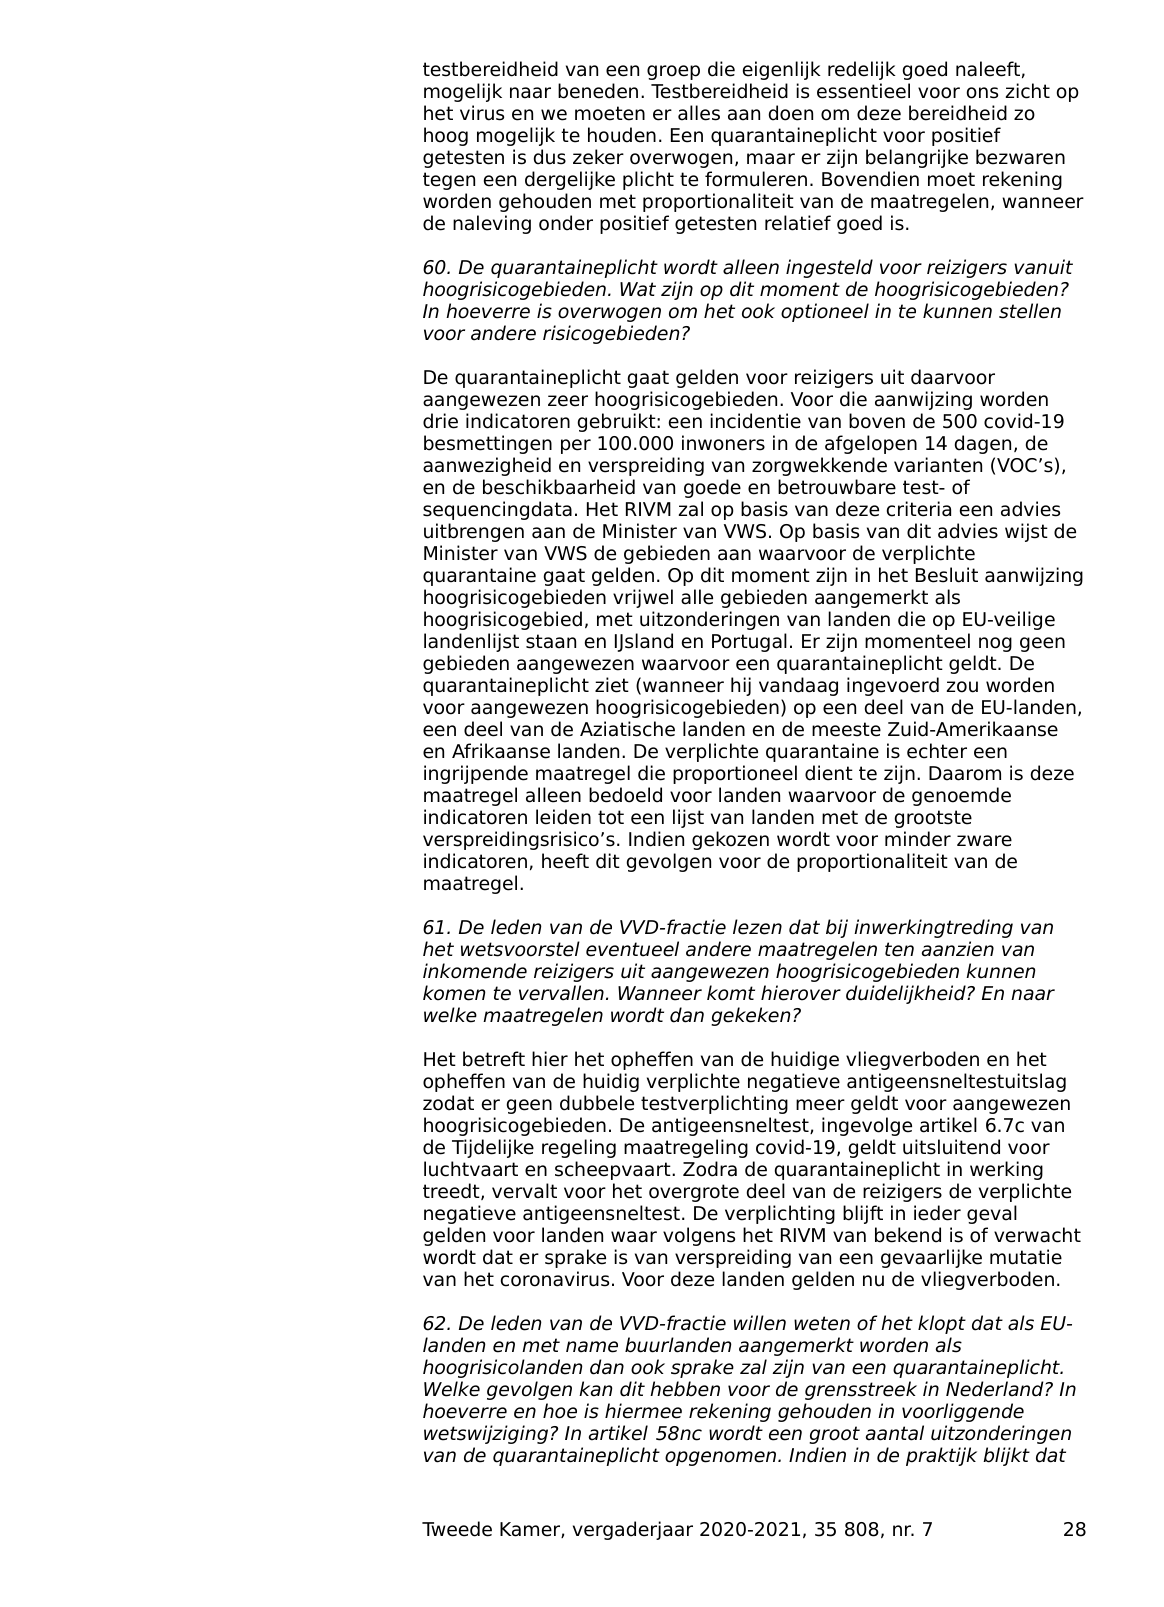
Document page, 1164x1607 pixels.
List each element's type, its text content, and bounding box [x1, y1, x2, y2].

text 60. De quarantaineplicht wordt alleen ingesteld voor reizigers vanuit hoogrisicogebieden. Wat zijn op dit moment de hoogrisicogebieden? In hoeverre is overwogen om het ook optioneel in te kunnen stellen voor andere risicogebieden? [422, 257, 1087, 345]
text 62. De leden van de VVD-fractie willen weten of het klopt dat als EU-landen en met name buurlanden aangemerkt worden als hoogrisicolanden dan ook sprake zal zijn van een quarantaineplicht. Welke gevolgen kan dit hebben voor de grensstreek in Nederland? In hoeverre en hoe is hiermee rekening gehouden in voorliggende wetswijziging? In artikel 58nc wordt een groot aantal uitzonderingen van de quarantaineplicht opgenomen. Indien in de praktijk blijkt dat [422, 1313, 1087, 1467]
text Het betreft hier het opheffen van de huidige vliegverboden en het opheffen van de huidig verplichte negatieve antigeensneltestuitslag zodat er geen dubbele testverplichting meer geldt voor aangewezen hoogrisicogebieden. De antigeensneltest, ingevolge artikel 6.7c van de Tijdelijke regeling maatregeling covid-19, geldt uitsluitend voor luchtvaart en scheepvaart. Zodra de quarantaineplicht in werking treedt, vervalt voor het overgrote deel van de reizigers de verplichte negatieve antigeensneltest. De verplichting blijft in ieder geval gelden voor landen waar volgens het RIVM van bekend is of verwacht wordt dat er sprake is van verspreiding van een gevaarlijke mutatie van het coronavirus. Voor deze landen gelden nu de vliegverboden. [422, 1049, 1087, 1291]
text 61. De leden van de VVD-fractie lezen dat bij inwerkingtreding van het wetsvoorstel eventueel andere maatregelen ten aanzien van inkomende reizigers uit aangewezen hoogrisicogebieden kunnen komen te vervallen. Wanneer komt hierover duidelijkheid? En naar welke maatregelen wordt dan gekeken? [422, 917, 1087, 1027]
text De quarantaineplicht gaat gelden voor reizigers uit daarvoor aangewezen zeer hoogrisicogebieden. Voor die aanwijzing worden drie indicatoren gebruikt: een incidentie van boven de 500 covid-19 besmettingen per 100.000 inwoners in de afgelopen 14 dagen, de aanwezigheid en verspreiding van zorgwekkende varianten (VOC’s), en de beschikbaarheid van goede en betrouwbare test- of sequencingdata. Het RIVM zal op basis van deze criteria een advies uitbrengen aan de Minister van VWS. Op basis van dit advies wijst de Minister van VWS de gebieden aan waarvoor de verplichte quarantaine gaat gelden. Op dit moment zijn in het Besluit aanwijzing hoogrisicogebieden vrijwel alle gebieden aangemerkt als hoogrisicogebied, met uitzonderingen van landen die op EU-veilige landenlijst staan en IJsland en Portugal. Er zijn momenteel nog geen gebieden aangewezen waarvoor een quarantaineplicht geldt. De quarantaineplicht ziet (wanneer hij vandaag ingevoerd zou worden voor aangewezen hoogrisicogebieden) op een deel van de EU-landen, een deel van de Aziatische landen en de meeste Zuid-Amerikaanse en Afrikaanse landen. De verplichte quarantaine is echter een ingrijpende maatregel die proportioneel dient te zijn. Daarom is deze maatregel alleen bedoeld voor landen waarvoor de genoemde indicatoren leiden tot een lijst van landen met de grootste verspreidingsrisico’s. Indien gekozen wordt voor minder zware indicatoren, heeft dit gevolgen voor de proportionaliteit van de maatregel. [422, 367, 1087, 895]
text testbereidheid van een groep die eigenlijk redelijk goed naleeft, mogelijk naar beneden. Testbereidheid is essentieel voor ons zicht op het virus en we moeten er alles aan doen om deze bereidheid zo hoog mogelijk te houden. Een quarantaineplicht voor positief getesten is dus zeker overwogen, maar er zijn belangrijke bezwaren tegen een dergelijke plicht te formuleren. Bovendien moet rekening worden gehouden met proportionaliteit van de maatregelen, wanneer de naleving onder positief getesten relatief goed is. [422, 59, 1087, 235]
